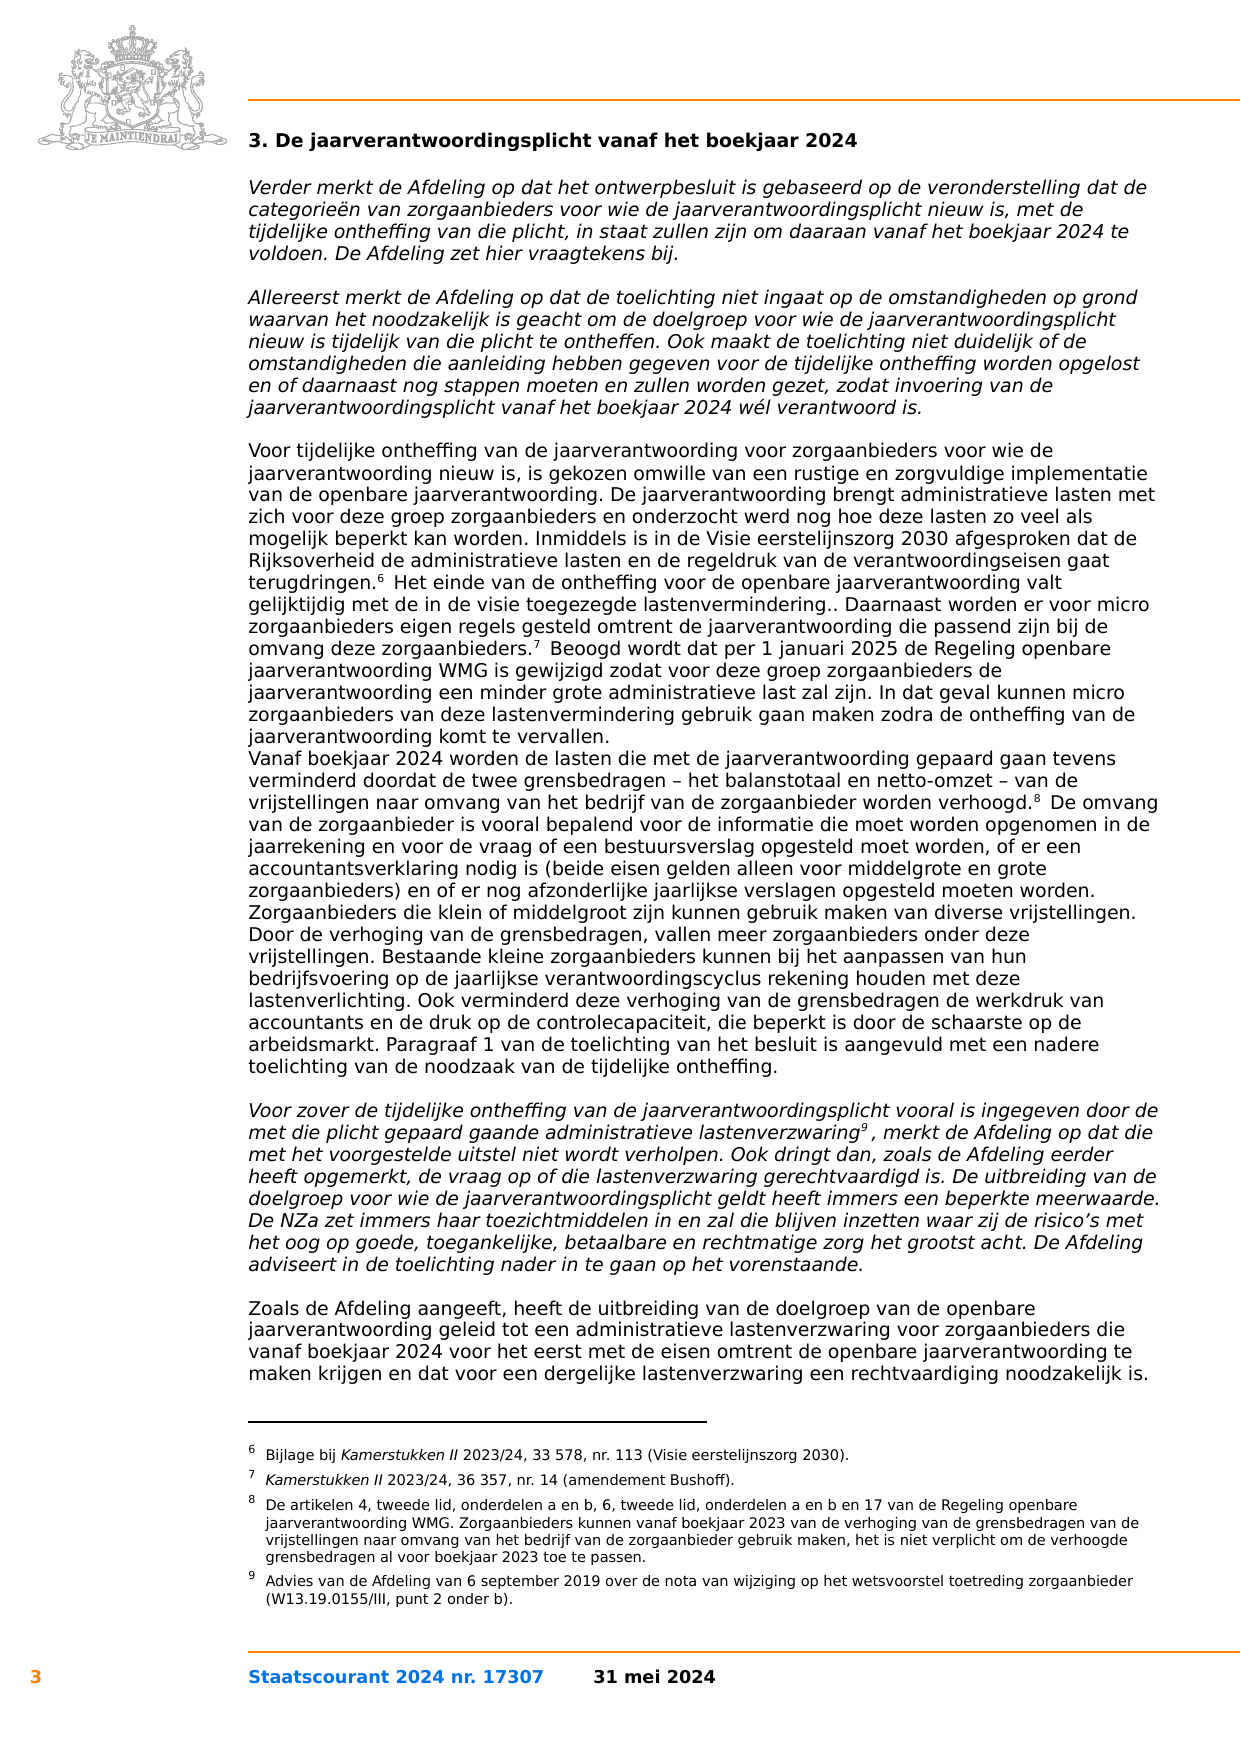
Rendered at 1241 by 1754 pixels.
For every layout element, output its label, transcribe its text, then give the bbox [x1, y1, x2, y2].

text Bijlage bij Kamerstukken II 2023/24, 33 578, nr. 113 (Visie eerstelijnszorg 2030). [248, 1443, 1163, 1465]
text Verder merkt de Afdeling op dat het ontwerpbesluit is gebaseerd op de veronderstelling dat de categorieën van zorgaanbieders voor wie de jaarverantwoordingsplicht nieuw is, met de tijdelijke ontheffing van die plicht, in staat zullen zijn om daaraan vanaf het boekjaar 2024 te voldoen. De Afdeling zet hier vraagtekens bij. [248, 177, 1163, 265]
text Kamerstukken II 2023/24, 36 357, nr. 14 (amendement Bushoff). [248, 1468, 1163, 1490]
text Voor tijdelijke ontheffing van de jaarverantwoording voor zorgaanbieders voor wie de jaarverantwoording nieuw is, is gekozen omwille van een rustige en zorgvuldige implementatie van de openbare jaarverantwoording. De jaarverantwoording brengt administratieve lasten met zich voor deze groep zorgaanbieders en onderzocht werd nog hoe deze lasten zo veel als mogelijk beperkt kan worden. Inmiddels is in de Visie eerstelijnszorg 2030 afgesproken dat de Rijksoverheid de administratieve lasten en de regeldruk van de verantwoordingseisen gaat terugdringen. Het einde van de ontheffing voor de openbare jaarverantwoording valt gelijktijdig met de in de visie toegezegde lastenvermindering.. Daarnaast worden er voor micro zorgaanbieders eigen regels gesteld omtrent de jaarverantwoording die passend zijn bij de omvang deze zorgaanbieders. Beoogd wordt dat per 1 januari 2025 de Regeling openbare jaarverantwoording WMG is gewijzigd zodat voor deze groep zorgaanbieders de jaarverantwoording een minder grote administratieve last zal zijn. In dat geval kunnen micro zorgaanbieders van deze lastenvermindering gebruik gaan maken zodra de ontheffing van de jaarverantwoording komt te vervallen. [248, 440, 1163, 748]
text Zoals de Afdeling aangeeft, heeft de uitbreiding van de doelgroep van de openbare jaarverantwoording geleid tot een administratieve lastenverzwaring voor zorgaanbieders die vanaf boekjaar 2024 voor het eerst met de eisen omtrent de openbare jaarverantwoording te maken krijgen en dat voor een dergelijke lastenverzwaring een rechtvaardiging noodzakelijk is. [248, 1297, 1163, 1385]
text Allereerst merkt de Afdeling op dat de toelichting niet ingaat op de omstandigheden op grond waarvan het noodzakelijk is geacht om de doelgroep voor wie de jaarverantwoordingsplicht nieuw is tijdelijk van die plicht te ontheffen. Ook maakt de toelichting niet duidelijk of de omstandigheden die aanleiding hebben gegeven voor de tijdelijke ontheffing worden opgelost en of daarnaast nog stappen moeten en zullen worden gezet, zodat invoering van de jaarverantwoordingsplicht vanaf het boekjaar 2024 wél verantwoord is. [248, 287, 1163, 418]
subtitle 3. De jaarverantwoordingsplicht vanaf het boekjaar 2024 [248, 130, 1163, 152]
text Advies van de Afdeling van 6 september 2019 over de nota van wijziging op het wetsvoorstel toetreding zorgaanbieder (W13.19.0155/III, punt 2 onder b). [248, 1569, 1163, 1608]
text De artikelen 4, tweede lid, onderdelen a en b, 6, tweede lid, onderdelen a en b en 17 van de Regeling openbare jaarverantwoording WMG. Zorgaanbieders kunnen vanaf boekjaar 2023 van de verhoging van de grensbedragen van de vrijstellingen naar omvang van het bedrijf van de zorgaanbieder gebruik maken, het is niet verplicht om de verhoogde grensbedragen al voor boekjaar 2023 toe te passen. [248, 1493, 1163, 1566]
picture [38, 25, 227, 150]
text Voor zover de tijdelijke ontheffing van de jaarverantwoordingsplicht vooral is ingegeven door de met die plicht gepaard gaande administratieve lastenverzwaring, merkt de Afdeling op dat die met het voorgestelde uitstel niet wordt verholpen. Ook dringt dan, zoals de Afdeling eerder heeft opgemerkt, de vraag op of die lastenverzwaring gerechtvaardigd is. De uitbreiding van de doelgroep voor wie de jaarverantwoordingsplicht geldt heeft immers een beperkte meerwaarde. De NZa zet immers haar toezichtmiddelen in en zal die blijven inzetten waar zij de risico’s met het oog op goede, toegankelijke, betaalbare en rechtmatige zorg het grootst acht. De Afdeling adviseert in de toelichting nader in te gaan op het vorenstaande. [248, 1100, 1163, 1276]
text Vanaf boekjaar 2024 worden de lasten die met de jaarverantwoording gepaard gaan tevens verminderd doordat de twee grensbedragen – het balanstotaal en netto-omzet – van de vrijstellingen naar omvang van het bedrijf van de zorgaanbieder worden verhoogd. De omvang van de zorgaanbieder is vooral bepalend voor de informatie die moet worden opgenomen in de jaarrekening en voor de vraag of een bestuursverslag opgesteld moet worden, of er een accountantsverklaring nodig is (beide eisen gelden alleen voor middelgrote en grote zorgaanbieders) en of er nog afzonderlijke jaarlijkse verslagen opgesteld moeten worden. Zorgaanbieders die klein of middelgroot zijn kunnen gebruik maken van diverse vrijstellingen. Door de verhoging van de grensbedragen, vallen meer zorgaanbieders onder deze vrijstellingen. Bestaande kleine zorgaanbieders kunnen bij het aanpassen van hun bedrijfsvoering op de jaarlijkse verantwoordingscyclus rekening houden met deze lastenverlichting. Ook verminderd deze verhoging van de grensbedragen de werkdruk van accountants en de druk op de controlecapaciteit, die beperkt is door de schaarste op de arbeidsmarkt. Paragraaf 1 van de toelichting van het besluit is aangevuld met een nadere toelichting van de noodzaak van de tijdelijke ontheffing. [248, 748, 1163, 1078]
